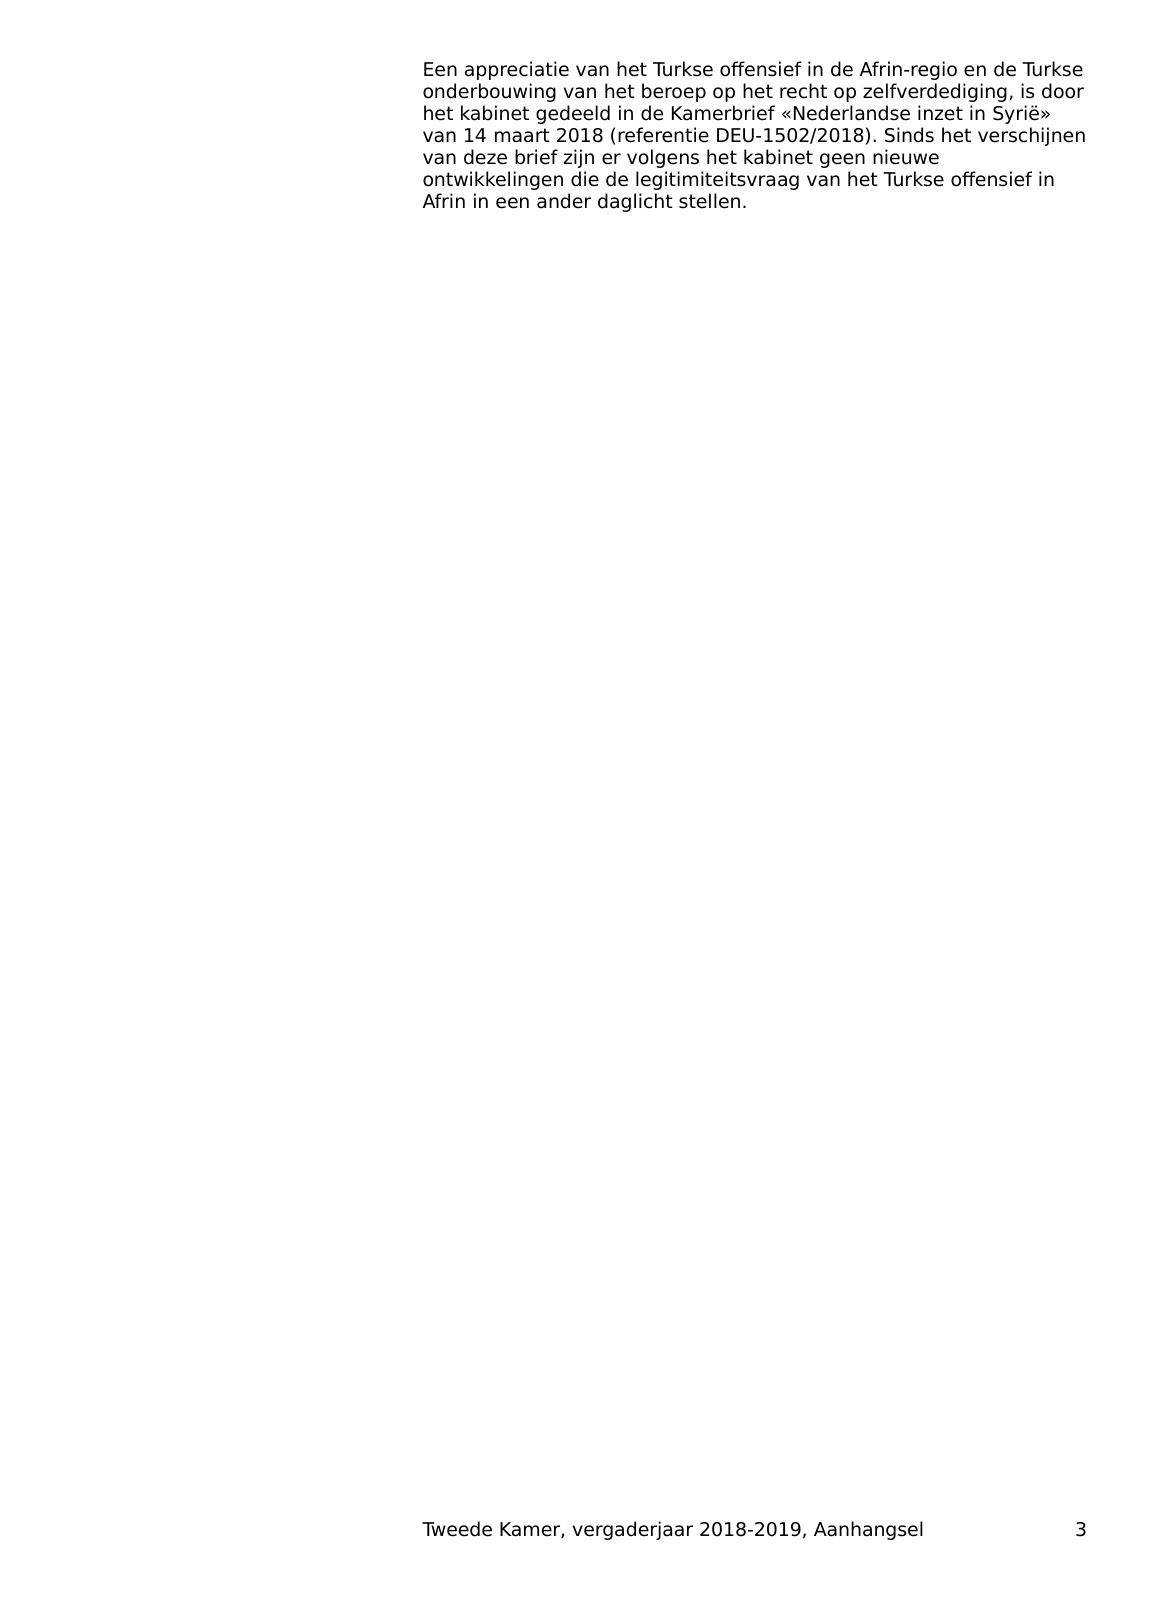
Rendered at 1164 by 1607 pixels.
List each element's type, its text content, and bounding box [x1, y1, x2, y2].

text Een appreciatie van het Turkse offensief in de Afrin-regio en de Turkse onderbouwing van het beroep op het recht op zelfverdediging, is door het kabinet gedeeld in de Kamerbrief «Nederlandse inzet in Syrië» van 14 maart 2018 (referentie DEU-1502/2018). Sinds het verschijnen van deze brief zijn er volgens het kabinet geen nieuwe ontwikkelingen die de legitimiteitsvraag van het Turkse offensief in Afrin in een ander daglicht stellen. [422, 59, 1087, 213]
